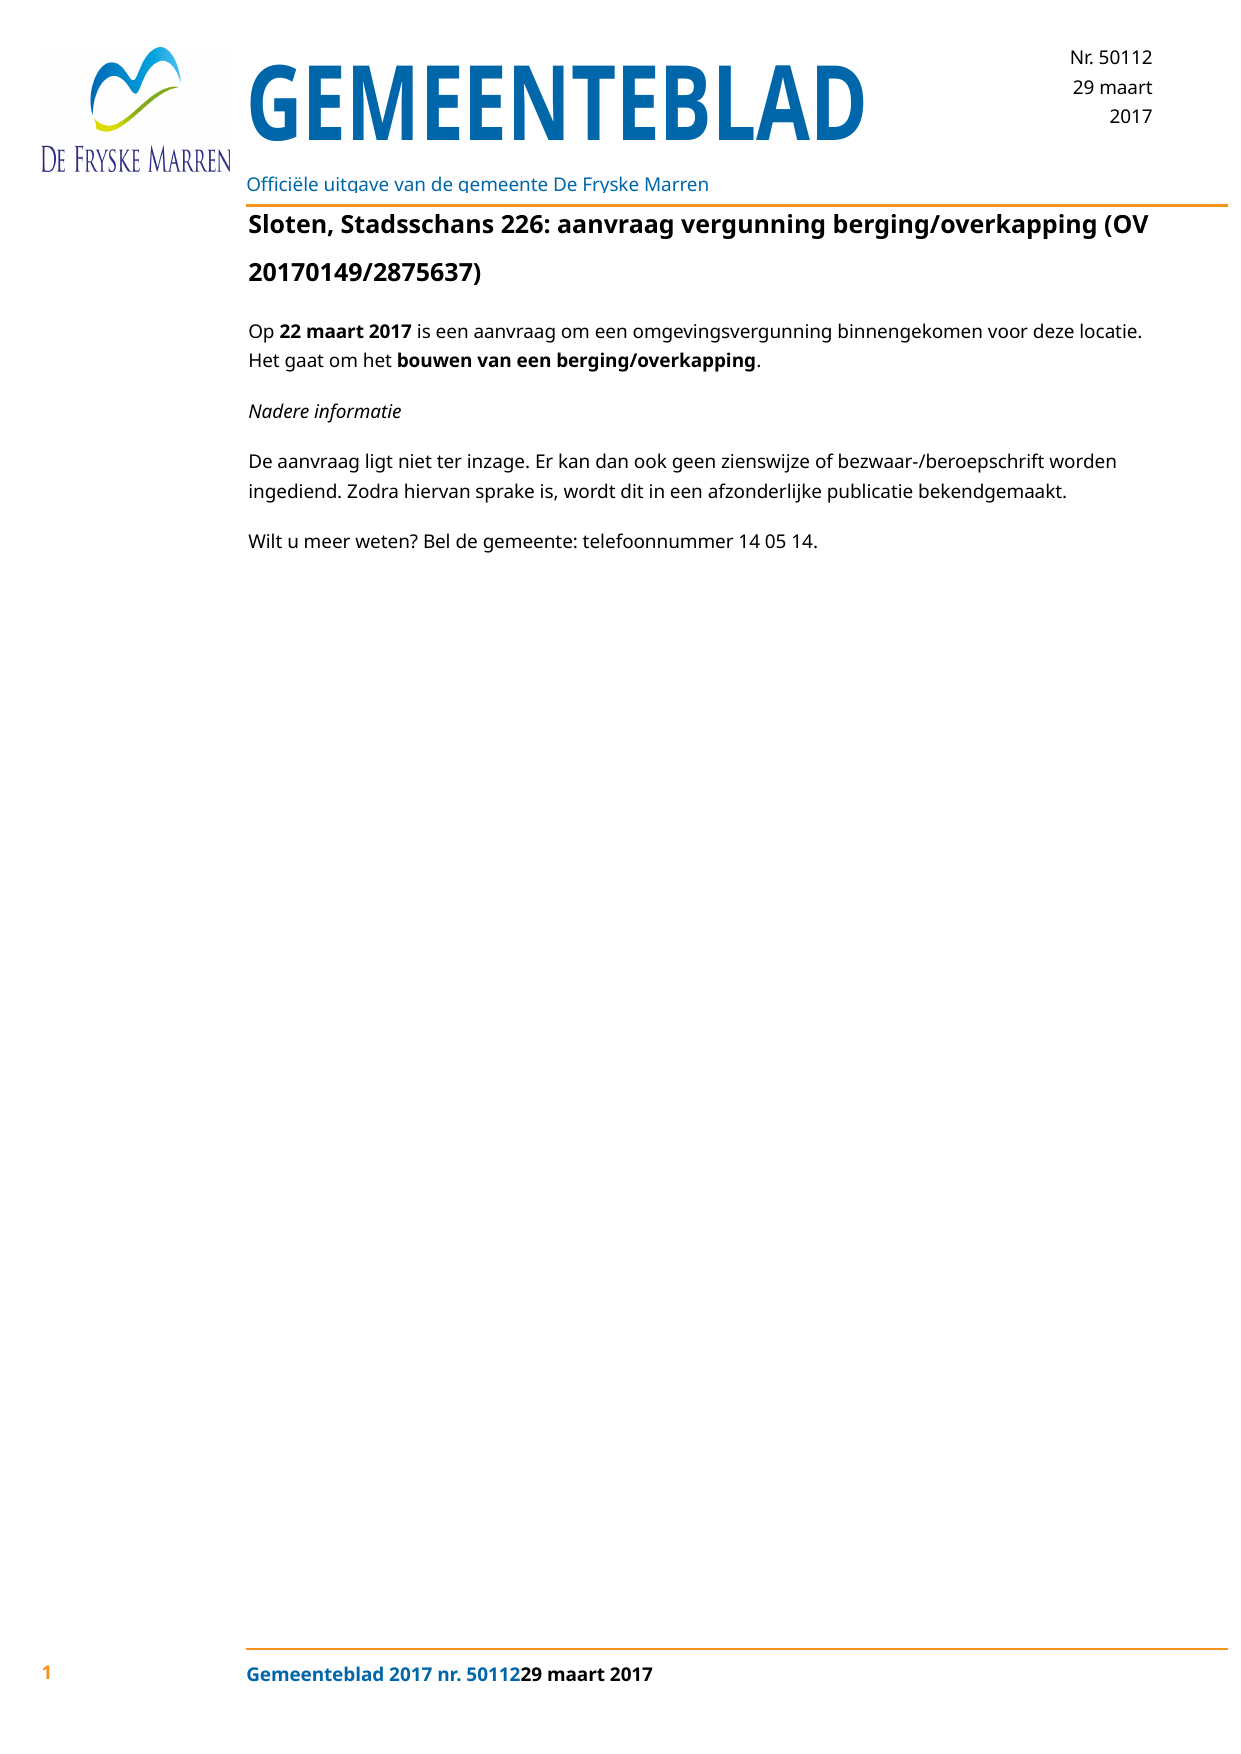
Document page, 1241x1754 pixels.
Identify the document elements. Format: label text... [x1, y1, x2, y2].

text Nadere informatie [248, 398, 1152, 424]
text De aanvraag ligt niet ter inzage. Er kan dan ook geen zienswijze of bezwaar-/beroepschrift worden ingediend. Zodra hiervan sprake is, wordt dit in een afzonderlijke publicatie bekendgemaakt. [248, 448, 1152, 504]
text Wilt u meer weten? Bel de gemeente: telefoonnummer 14 05 14. [248, 528, 1152, 554]
text Sloten, Stadsschans 226: aanvraag vergunning berging/overkapping (OV 20170149/2875637) [248, 207, 1152, 288]
text Op 22 maart 2017 is een aanvraag om een omgevingsvergunning binnengekomen voor deze locatie. Het gaat om het bouwen van een berging/overkapping. [248, 318, 1152, 373]
picture [41, 47, 231, 172]
